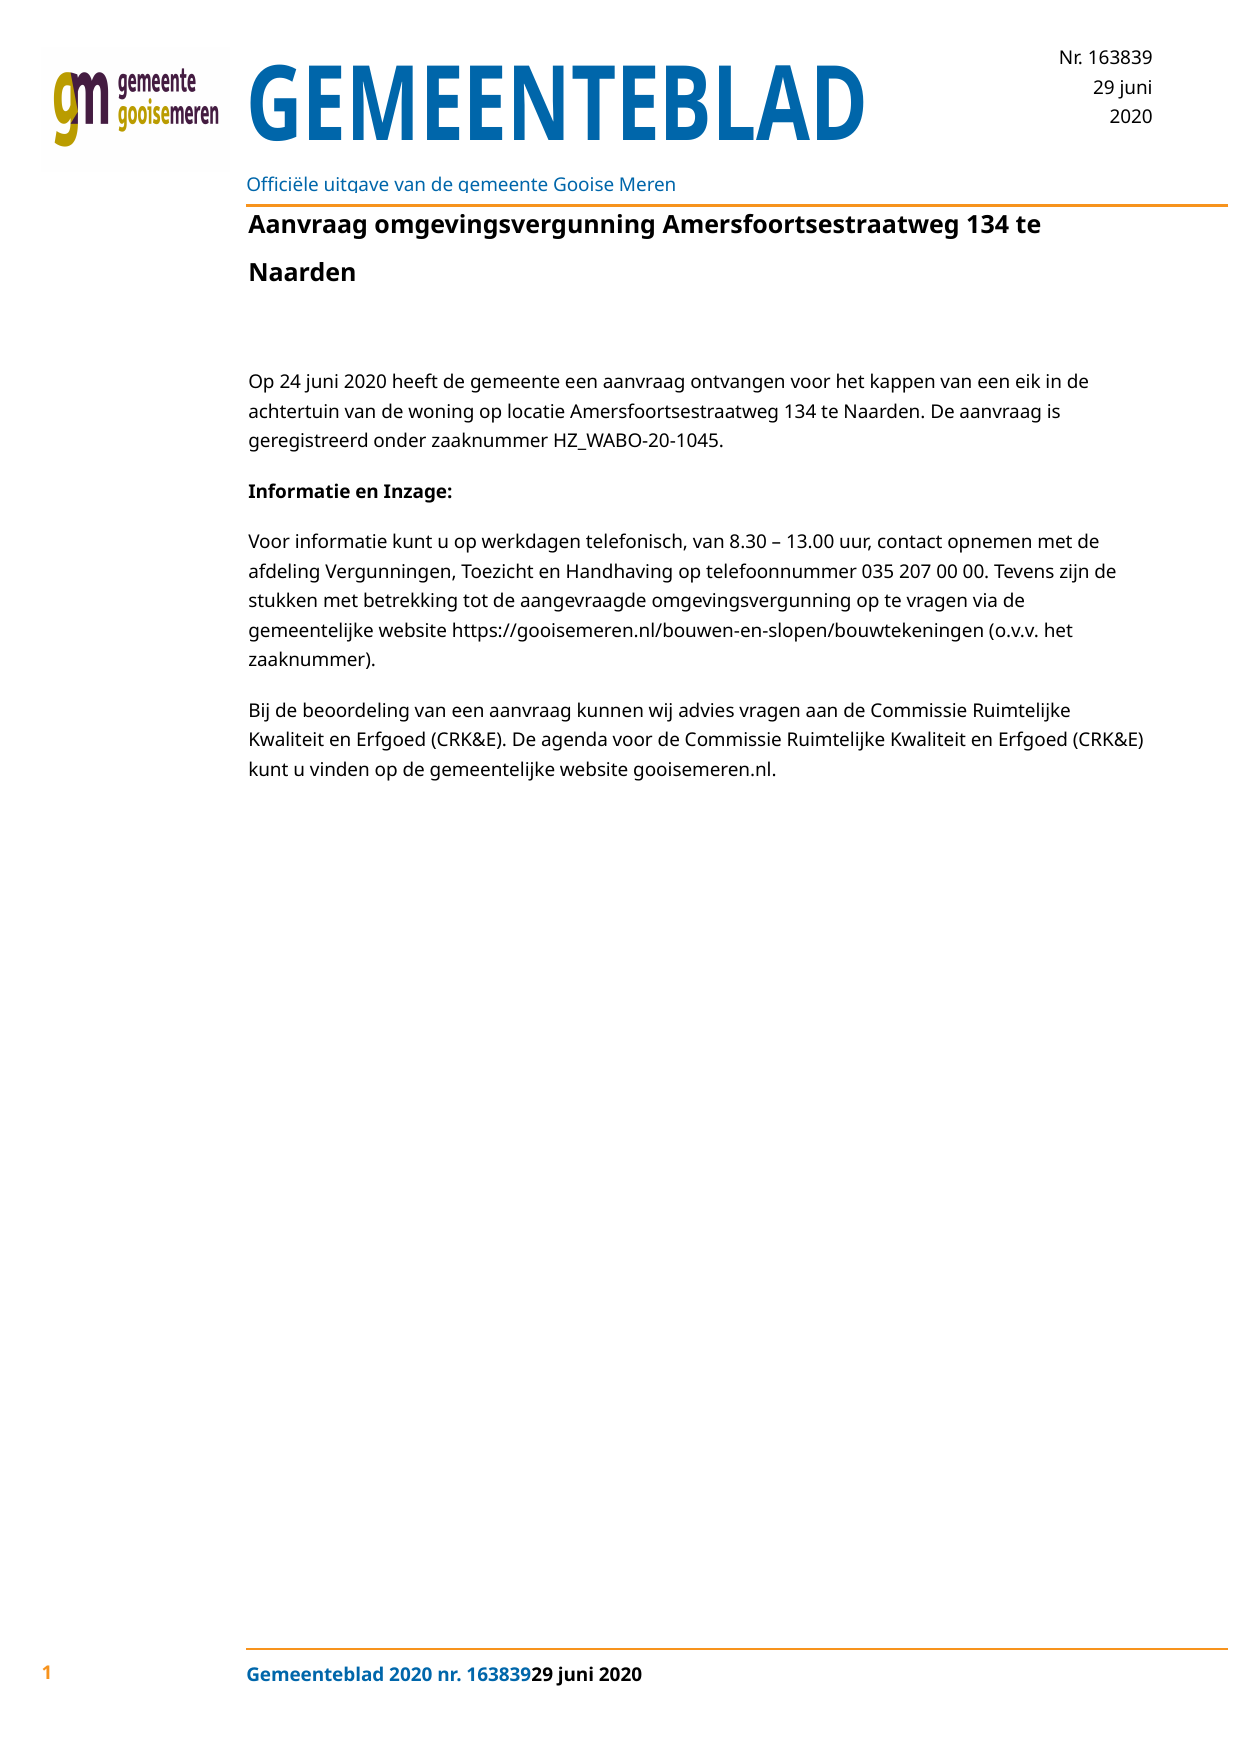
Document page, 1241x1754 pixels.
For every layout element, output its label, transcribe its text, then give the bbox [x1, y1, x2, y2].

text Bij de beoordeling van een aanvraag kunnen wij advies vragen aan de Commissie Ruimtelijke Kwaliteit en Erfgoed (CRK&E). De agenda voor de Commissie Ruimtelijke Kwaliteit en Erfgoed (CRK&E) kunt u vinden op de gemeentelijke website gooisemeren.nl. [248, 697, 1152, 782]
picture [41, 47, 231, 172]
text Voor informatie kunt u op werkdagen telefonisch, van 8.30 – 13.00 uur, contact opnemen met de afdeling Vergunningen, Toezicht en Handhaving op telefoonnummer 035 207 00 00. Tevens zijn de stukken met betrekking tot de aangevraagde omgevingsvergunning op te vragen via de gemeentelijke website https://gooisemeren.nl/bouwen-en-slopen/bouwtekeningen (o.v.v. het zaaknummer). [248, 528, 1152, 672]
text Aanvraag omgevingsvergunning Amersfoortsestraatweg 134 te Naarden [248, 207, 1152, 288]
text Informatie en Inzage: [248, 478, 1152, 504]
text Op 24 juni 2020 heeft de gemeente een aanvraag ontvangen voor het kappen van een eik in de achtertuin van de woning op locatie Amersfoortsestraatweg 134 te Naarden. De aanvraag is geregistreerd onder zaaknummer HZ_WABO-20-1045. [248, 368, 1152, 453]
